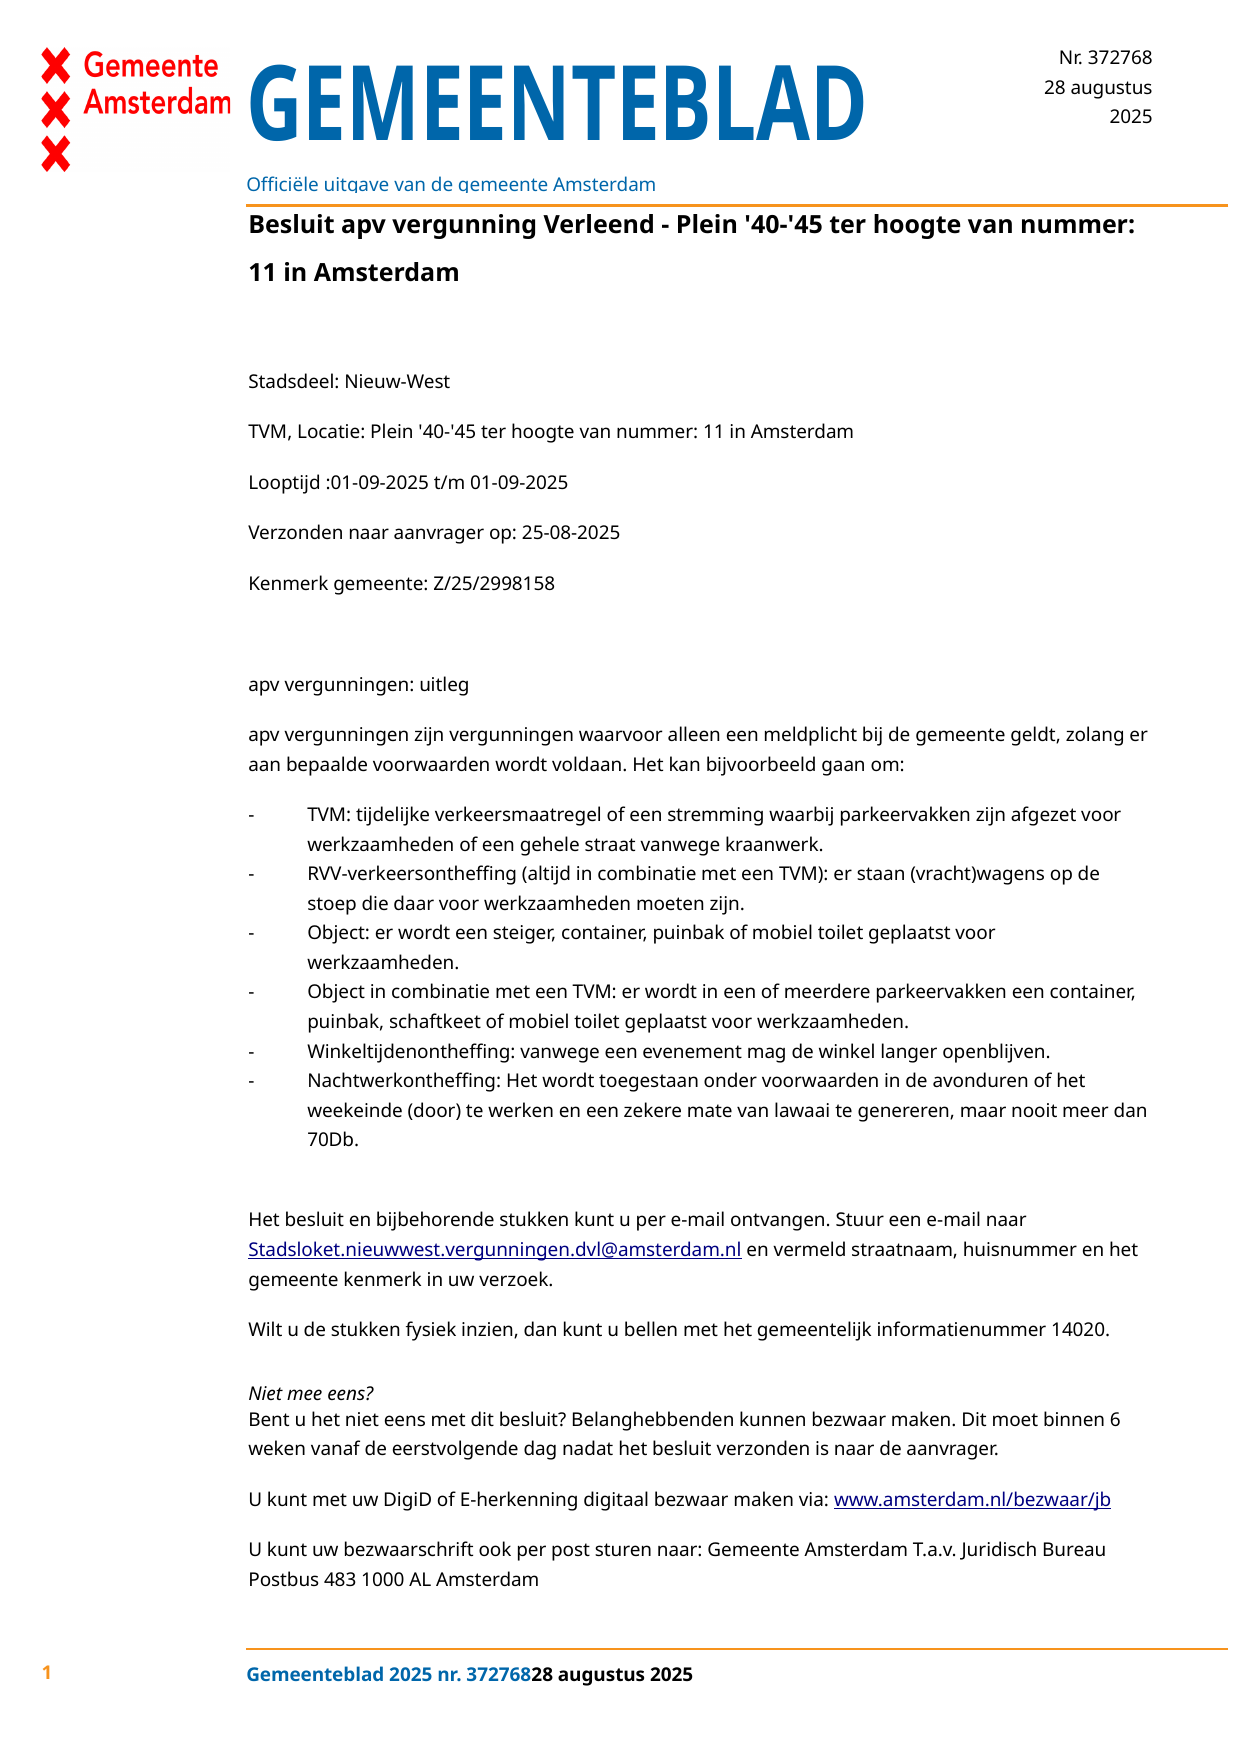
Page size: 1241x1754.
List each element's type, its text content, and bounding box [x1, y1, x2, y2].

picture [41, 47, 231, 172]
text Besluit apv vergunning Verleend - Plein '40-'45 ter hoogte van nummer: 11 in Amsterdam [248, 207, 1152, 288]
text Wilt u de stukken fysiek inzien, dan kunt u bellen met het gemeentelijk informatienummer 14020. [248, 1316, 1152, 1342]
text Het besluit en bijbehorende stukken kunt u per e-mail ontvangen. Stuur een e-mail naar Stadsloket.nieuwwest.vergunningen.dvl@amsterdam.nl en vermeld straatnaam, huisnummer en het gemeente kenmerk in uw verzoek. [248, 1207, 1152, 1292]
list RVV-verkeersontheffing (altijd in combinatie met een TVM): er staan (vracht)wagens op de stoep die daar voor werkzaamheden moeten zijn. [248, 860, 1152, 916]
text apv vergunningen zijn vergunningen waarvoor alleen een meldplicht bij de gemeente geldt, zolang er aan bepaalde voorwaarden wordt voldaan. Het kan bijvoorbeeld gaan om: [248, 721, 1152, 777]
text Kenmerk gemeente: Z/25/2998158 [248, 570, 1152, 596]
list Object: er wordt een steiger, container, puinbak of mobiel toilet geplaatst voor werkzaamheden. [248, 919, 1152, 975]
text TVM, Locatie: Plein '40-'45 ter hoogte van nummer: 11 in Amsterdam [248, 419, 1152, 444]
list Object in combinatie met een TVM: er wordt in een of meerdere parkeervakken een container, puinbak, schaftkeet of mobiel toilet geplaatst voor werkzaamheden. [248, 979, 1152, 1034]
text Looptijd :01-09-2025 t/m 01-09-2025 [248, 469, 1152, 495]
text Verzonden naar aanvrager op: 25-08-2025 [248, 519, 1152, 545]
text U kunt met uw DigiD of E-herkenning digitaal bezwaar maken via: www.amsterdam.nl/bezwaar/jb [248, 1486, 1152, 1512]
text apv vergunningen: uitleg [248, 671, 1152, 697]
list Winkeltijdenontheffing: vanwege een evenement mag de winkel langer openblijven. [248, 1038, 1152, 1064]
text Stadsdeel: Nieuw-West [248, 368, 1152, 394]
list Nachtwerkontheffing: Het wordt toegestaan onder voorwaarden in de avonduren of het weekeinde (door) te werken en een zekere mate van lawaai te genereren, maar nooit meer dan 70Db. [248, 1067, 1152, 1152]
list TVM: tijdelijke verkeersmaatregel of een stremming waarbij parkeervakken zijn afgezet voor werkzaamheden of een gehele straat vanwege kraanwerk. [248, 801, 1152, 857]
text Bent u het niet eens met dit besluit? Belanghebbenden kunnen bezwaar maken. Dit moet binnen 6 weken vanaf de eerstvolgende dag nadat het besluit verzonden is naar de aanvrager. [248, 1406, 1152, 1461]
text Niet mee eens? [248, 1380, 1152, 1406]
text U kunt uw bezwaarschrift ook per post sturen naar: Gemeente Amsterdam T.a.v. Juridisch Bureau Postbus 483 1000 AL Amsterdam [248, 1536, 1152, 1592]
